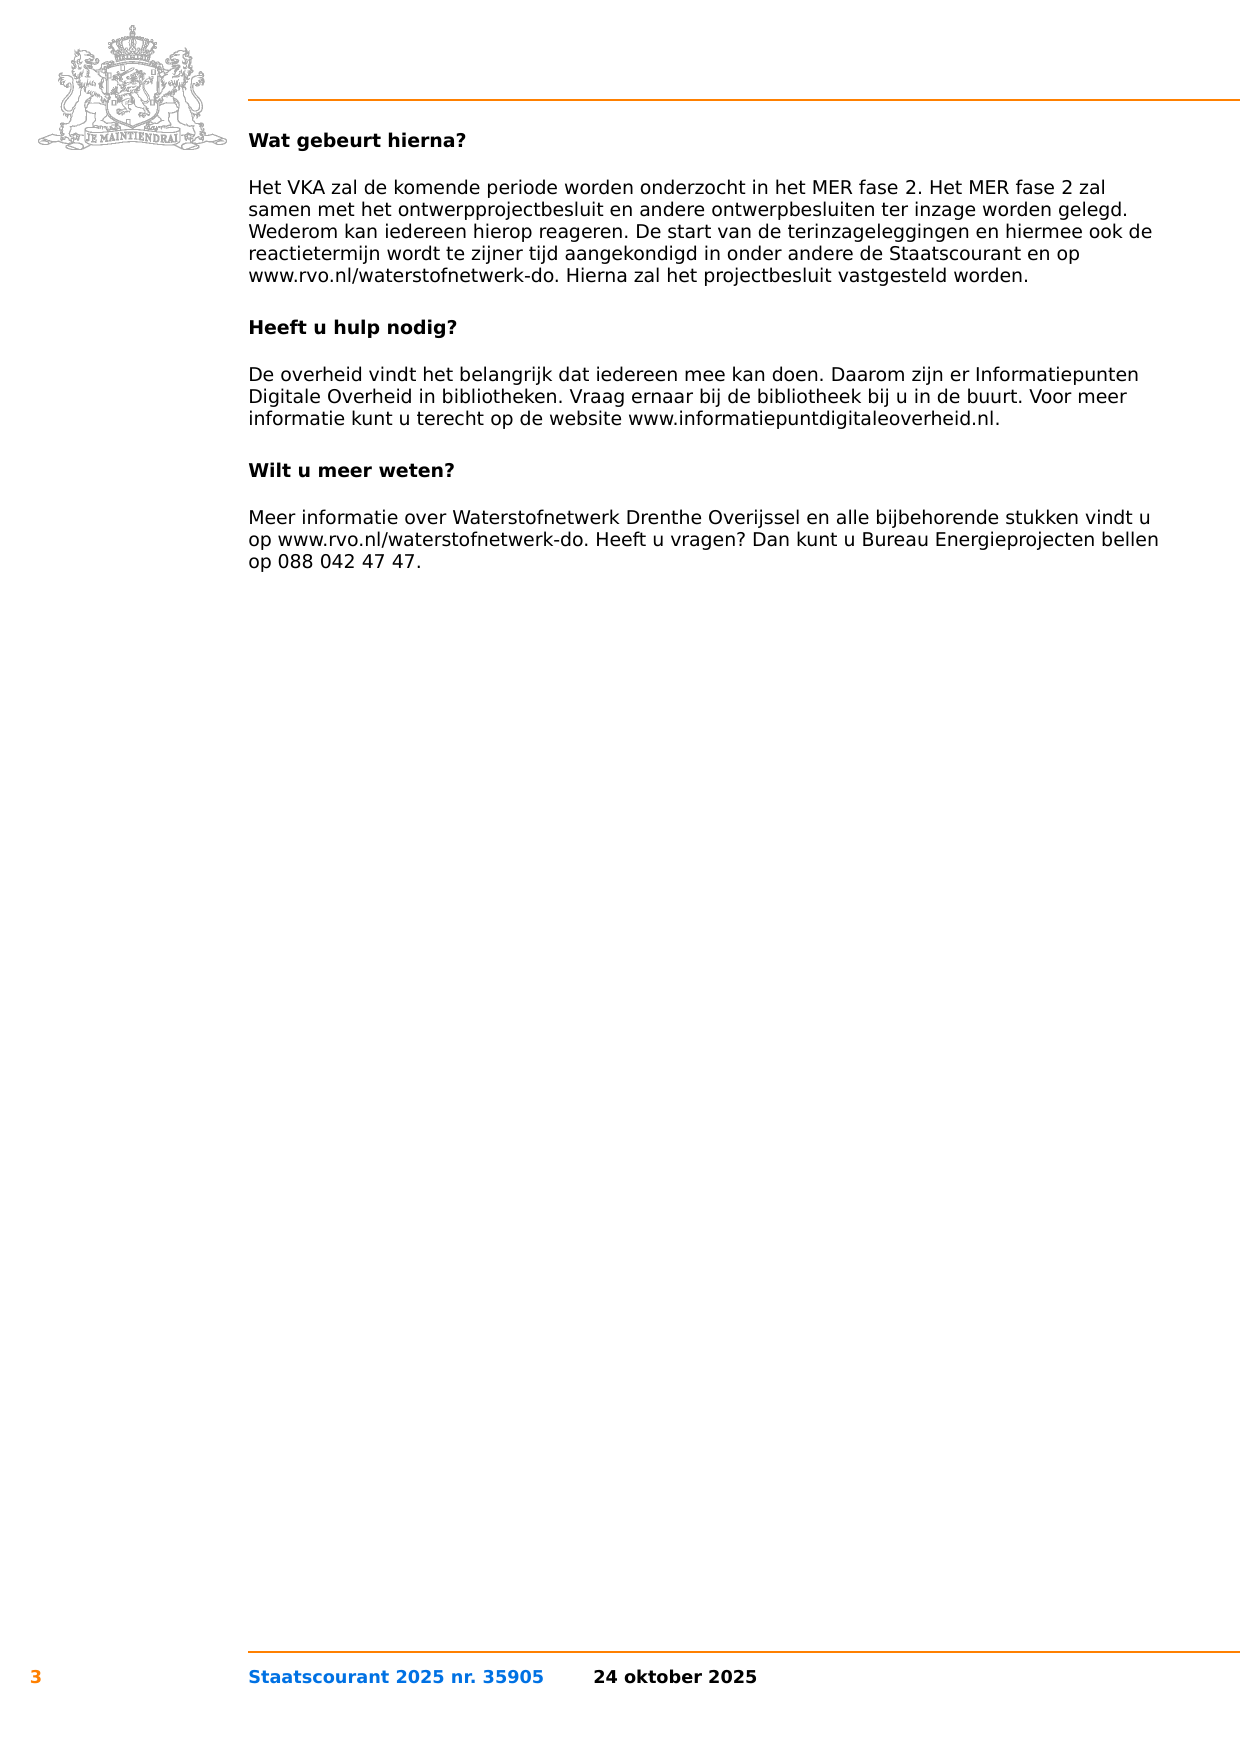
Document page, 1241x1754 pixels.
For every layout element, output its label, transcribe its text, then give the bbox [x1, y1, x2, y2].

subtitle Wat gebeurt hierna? [248, 130, 1163, 152]
subtitle Heeft u hulp nodig? [248, 317, 1163, 339]
text De overheid vindt het belangrijk dat iedereen mee kan doen. Daarom zijn er Informatiepunten Digitale Overheid in bibliotheken. Vraag ernaar bij de bibliotheek bij u in de buurt. Voor meer informatie kunt u terecht op de website www.informatiepuntdigitaleoverheid.nl. [248, 364, 1163, 430]
text Het VKA zal de komende periode worden onderzocht in het MER fase 2. Het MER fase 2 zal samen met het ontwerpprojectbesluit en andere ontwerpbesluiten ter inzage worden gelegd. Wederom kan iedereen hierop reageren. De start van de terinzageleggingen en hiermee ook de reactietermijn wordt te zijner tijd aangekondigd in onder andere de Staatscourant en op www.rvo.nl/waterstofnetwerk-do. Hierna zal het projectbesluit vastgesteld worden. [248, 177, 1163, 287]
text Meer informatie over Waterstofnetwerk Drenthe Overijssel en alle bijbehorende stukken vindt u op www.rvo.nl/waterstofnetwerk-do. Heeft u vragen? Dan kunt u Bureau Energieprojecten bellen op 088 042 47 47. [248, 507, 1163, 573]
picture [38, 25, 227, 150]
subtitle Wilt u meer weten? [248, 460, 1163, 482]
